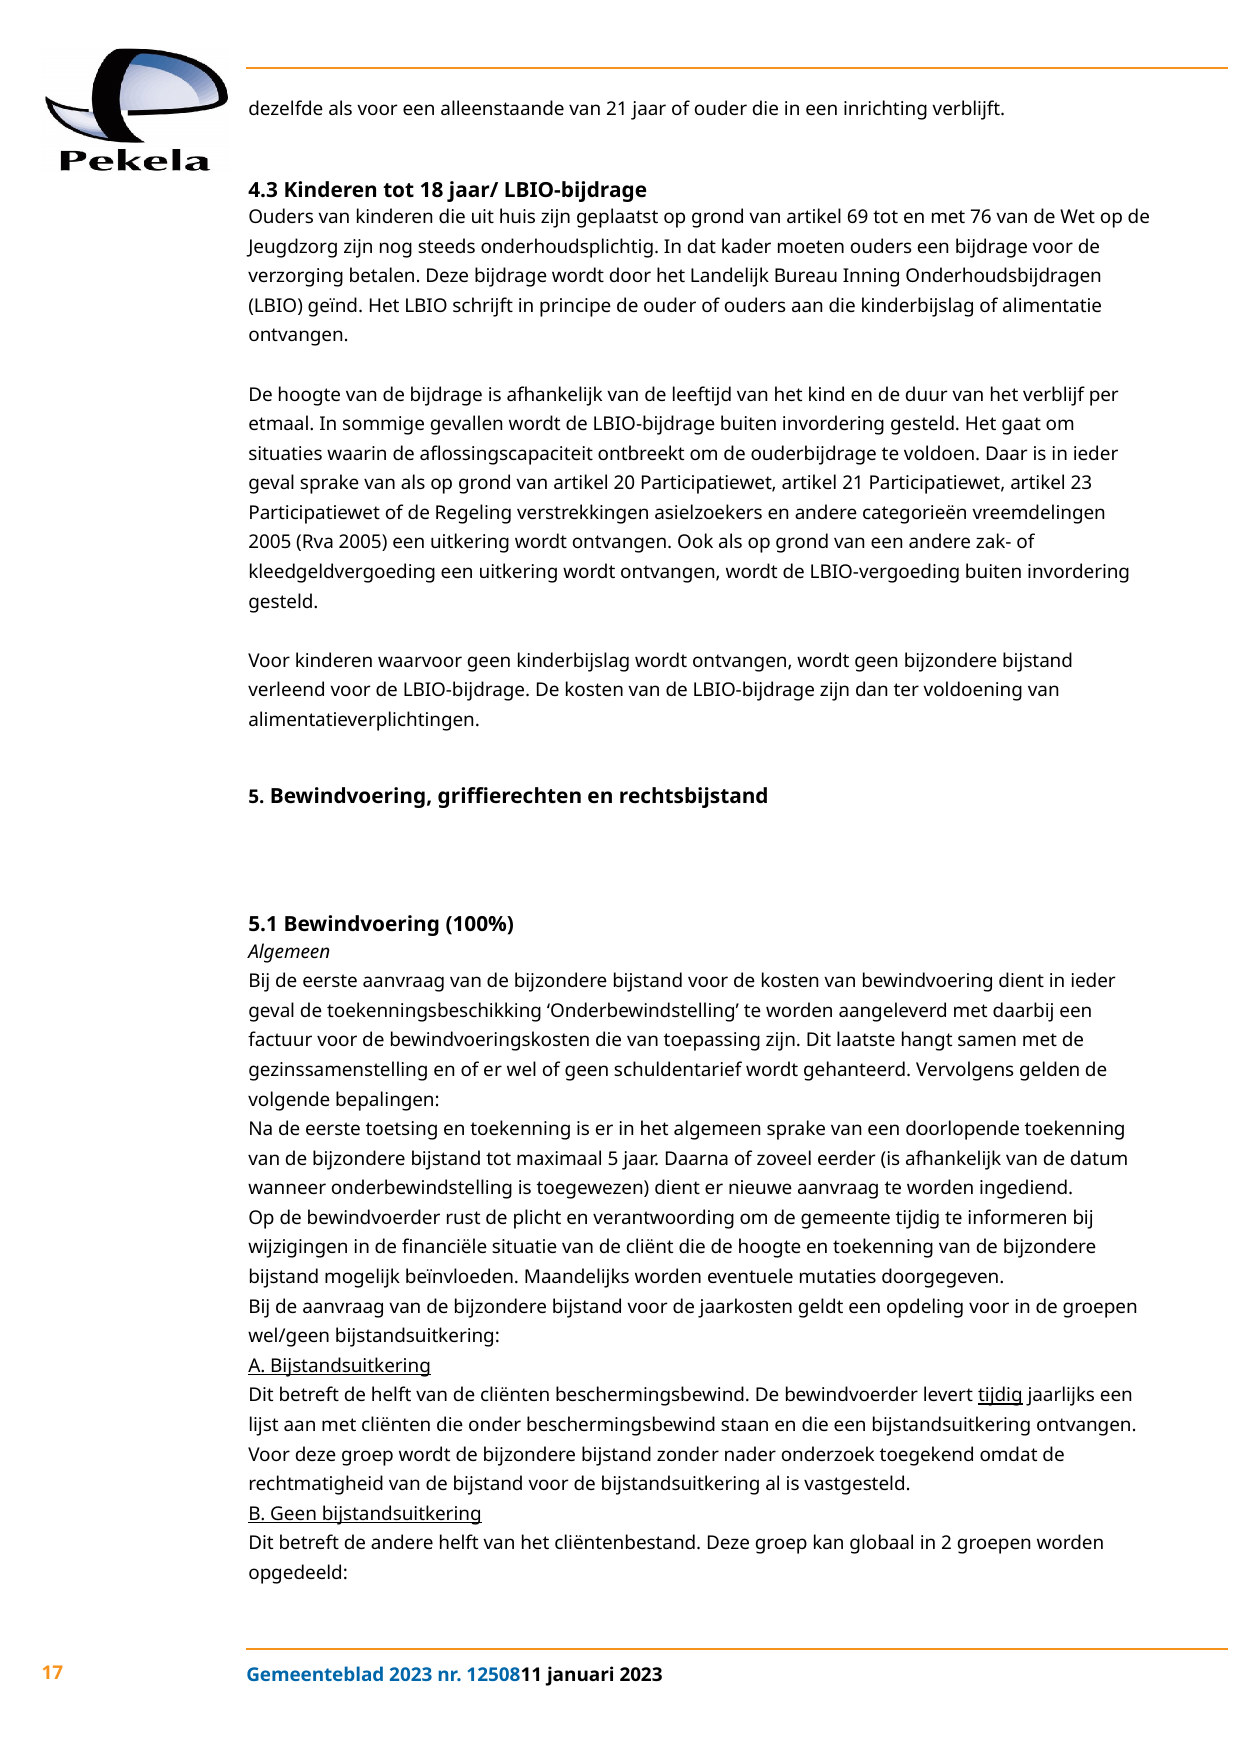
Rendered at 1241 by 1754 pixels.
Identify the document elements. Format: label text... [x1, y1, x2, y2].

text Op de bewindvoerder rust de plicht en verantwoording om de gemeente tijdig te informeren bij wijzigingen in de financiële situatie van de cliënt die de hoogte en toekenning van de bijzondere bijstand mogelijk beïnvloeden. Maandelijks worden eventuele mutaties doorgegeven. [248, 1204, 1152, 1289]
text Na de eerste toetsing en toekenning is er in het algemeen sprake van een doorlopende toekenning van de bijzondere bijstand tot maximaal 5 jaar. Daarna of zoveel eerder (is afhankelijk van de datum wanneer onderbewindstelling is toegewezen) dient er nieuwe aanvraag te worden ingediend. [248, 1115, 1152, 1200]
text B. Geen bijstandsuitkering [248, 1500, 1152, 1526]
text 5.1 Bewindvoering (100%) [248, 909, 1152, 938]
text Ouders van kinderen die uit huis zijn geplaatst op grond van artikel 69 tot en met 76 van de Wet op de Jeugdzorg zijn nog steeds onderhoudsplichtig. In dat kader moeten ouders een bijdrage voor de verzorging betalen. Deze bijdrage wordt door het Landelijk Bureau Inning Onderhoudsbijdragen (LBIO) geïnd. Het LBIO schrijft in principe de ouder of ouders aan die kinderbijslag of alimentatie ontvangen. [248, 203, 1152, 347]
text 4.3 Kinderen tot 18 jaar/ LBIO-bijdrage [248, 175, 1152, 203]
text Bij de aanvraag van de bijzondere bijstand voor de jaarkosten geldt een opdeling voor in de groepen wel/geen bijstandsuitkering: [248, 1293, 1152, 1348]
text A. Bijstandsuitkering [248, 1352, 1152, 1378]
text Voor kinderen waarvoor geen kinderbijslag wordt ontvangen, wordt geen bijzondere bijstand verleend voor de LBIO-bijdrage. De kosten van de LBIO-bijdrage zijn dan ter voldoening van alimentatieverplichtingen. [248, 647, 1152, 732]
text Bij de eerste aanvraag van de bijzondere bijstand voor de kosten van bewindvoering dient in ieder geval de toekenningsbeschikking ‘Onderbewindstelling’ te worden aangeleverd met daarbij een factuur voor de bewindvoeringskosten die van toepassing zijn. Dit laatste hangt samen met de gezinssamenstelling en of er wel of geen schuldentarief wordt gehanteerd. Vervolgens gelden de volgende bepalingen: [248, 967, 1152, 1112]
text 5. Bewindvoering, griffierechten en rechtsbijstand [248, 781, 1152, 810]
text De hoogte van de bijdrage is afhankelijk van de leeftijd van het kind en de duur van het verblijf per etmaal. In sommige gevallen wordt de LBIO-bijdrage buiten invordering gesteld. Het gaat om situaties waarin de aflossingscapaciteit ontbreekt om de ouderbijdrage te voldoen. Daar is in ieder geval sprake van als op grond van artikel 20 Participatiewet, artikel 21 Participatiewet, artikel 23 Participatiewet of de Regeling verstrekkingen asielzoekers en andere categorieën vreemdelingen 2005 (Rva 2005) een uitkering wordt ontvangen. Ook als op grond van een andere zak- of kleedgeldvergoeding een uitkering wordt ontvangen, wordt de LBIO-vergoeding buiten invordering gesteld. [248, 381, 1152, 613]
text Algemeen [248, 938, 1152, 964]
picture [41, 47, 231, 172]
text Dit betreft de andere helft van het cliëntenbestand. Deze groep kan globaal in 2 groepen worden opgedeeld: [248, 1529, 1152, 1585]
text Dit betreft de helft van de cliënten beschermingsbewind. De bewindvoerder levert tijdig jaarlijks een lijst aan met cliënten die onder beschermingsbewind staan en die een bijstandsuitkering ontvangen. Voor deze groep wordt de bijzondere bijstand zonder nader onderzoek toegekend omdat de rechtmatigheid van de bijstand voor de bijstandsuitkering al is vastgesteld. [248, 1382, 1152, 1496]
text dezelfde als voor een alleenstaande van 21 jaar of ouder die in een inrichting verblijft. [248, 95, 1152, 121]
